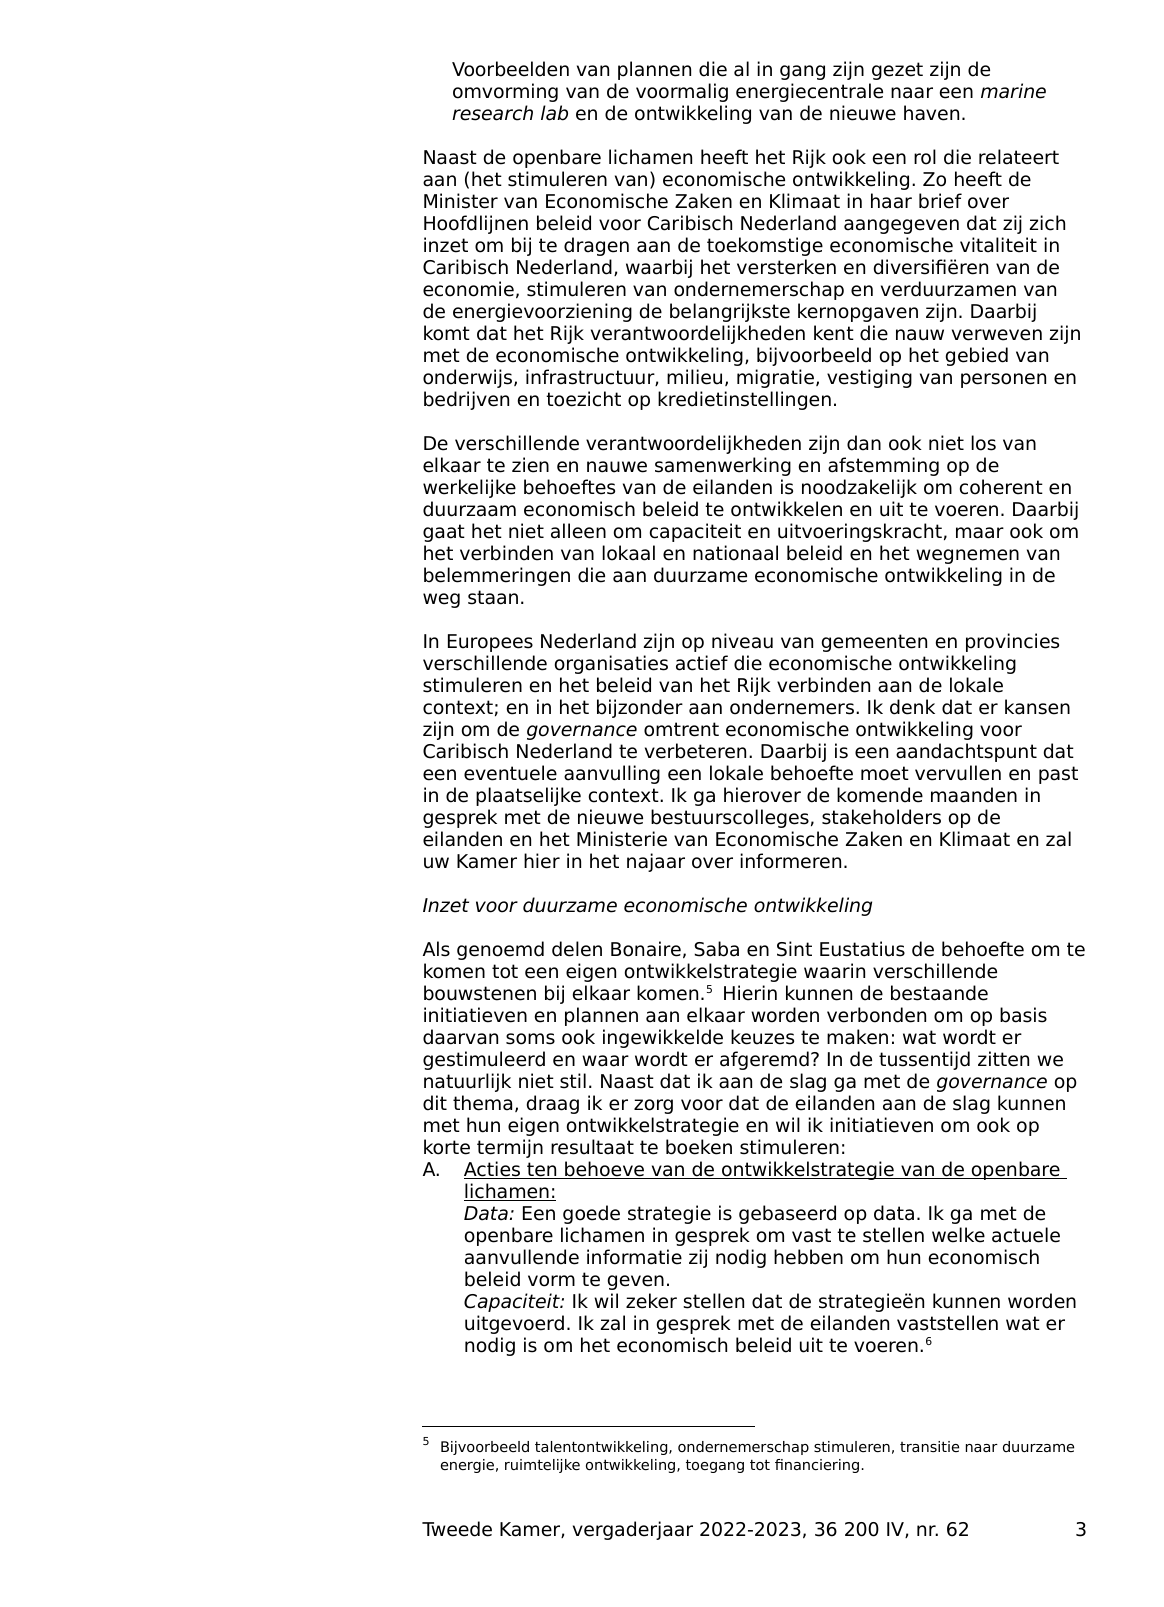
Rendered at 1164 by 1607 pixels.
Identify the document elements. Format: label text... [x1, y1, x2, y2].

text Voorbeelden van plannen die al in gang zijn gezet zijn de omvorming van de voormalig energiecentrale naar een marine research lab en de ontwikkeling van de nieuwe haven. [422, 59, 1087, 125]
text Capaciteit: Ik wil zeker stellen dat de strategieën kunnen worden uitgevoerd. Ik zal in gesprek met de eilanden vaststellen wat er nodig is om het economisch beleid uit te voeren. [464, 1291, 1087, 1357]
subtitle Inzet voor duurzame economische ontwikkeling [422, 895, 1087, 917]
text Naast de openbare lichamen heeft het Rijk ook een rol die relateert aan (het stimuleren van) economische ontwikkeling. Zo heeft de Minister van Economische Zaken en Klimaat in haar brief over Hoofdlijnen beleid voor Caribisch Nederland aangegeven dat zij zich inzet om bij te dragen aan de toekomstige economische vitaliteit in Caribisch Nederland, waarbij het versterken en diversifiëren van de economie, stimuleren van ondernemerschap en verduurzamen van de energievoorziening de belangrijkste kernopgaven zijn. Daarbij komt dat het Rijk verantwoordelijkheden kent die nauw verweven zijn met de economische ontwikkeling, bijvoorbeeld op het gebied van onderwijs, infrastructuur, milieu, migratie, vestiging van personen en bedrijven en toezicht op kredietinstellingen. [422, 147, 1087, 411]
text Data: Een goede strategie is gebaseerd op data. Ik ga met de openbare lichamen in gesprek om vast te stellen welke actuele aanvullende informatie zij nodig hebben om hun economisch beleid vorm te geven. [464, 1203, 1087, 1291]
text Bijvoorbeeld talentontwikkeling, ondernemerschap stimuleren, transitie naar duurzame energie, ruimtelijke ontwikkeling, toegang tot financiering. [422, 1435, 1087, 1474]
text In Europees Nederland zijn op niveau van gemeenten en provincies verschillende organisaties actief die economische ontwikkeling stimuleren en het beleid van het Rijk verbinden aan de lokale context; en in het bijzonder aan ondernemers. Ik denk dat er kansen zijn om de governance omtrent economische ontwikkeling voor Caribisch Nederland te verbeteren. Daarbij is een aandachtspunt dat een eventuele aanvulling een lokale behoefte moet vervullen en past in de plaatselijke context. Ik ga hierover de komende maanden in gesprek met de nieuwe bestuurscolleges, stakeholders op de eilanden en het Ministerie van Economische Zaken en Klimaat en zal uw Kamer hier in het najaar over informeren. [422, 631, 1087, 873]
text A. Acties ten behoeve van de ontwikkelstrategie van de openbare lichamen: [422, 1159, 1087, 1203]
text Als genoemd delen Bonaire, Saba en Sint Eustatius de behoefte om te komen tot een eigen ontwikkelstrategie waarin verschillende bouwstenen bij elkaar komen. Hierin kunnen de bestaande initiatieven en plannen aan elkaar worden verbonden om op basis daarvan soms ook ingewikkelde keuzes te maken: wat wordt er gestimuleerd en waar wordt er afgeremd? In de tussentijd zitten we natuurlijk niet stil. Naast dat ik aan de slag ga met de governance op dit thema, draag ik er zorg voor dat de eilanden aan de slag kunnen met hun eigen ontwikkelstrategie en wil ik initiatieven om ook op korte termijn resultaat te boeken stimuleren: [422, 939, 1087, 1159]
text De verschillende verantwoordelijkheden zijn dan ook niet los van elkaar te zien en nauwe samenwerking en afstemming op de werkelijke behoeftes van de eilanden is noodzakelijk om coherent en duurzaam economisch beleid te ontwikkelen en uit te voeren. Daarbij gaat het niet alleen om capaciteit en uitvoeringskracht, maar ook om het verbinden van lokaal en nationaal beleid en het wegnemen van belemmeringen die aan duurzame economische ontwikkeling in de weg staan. [422, 433, 1087, 609]
